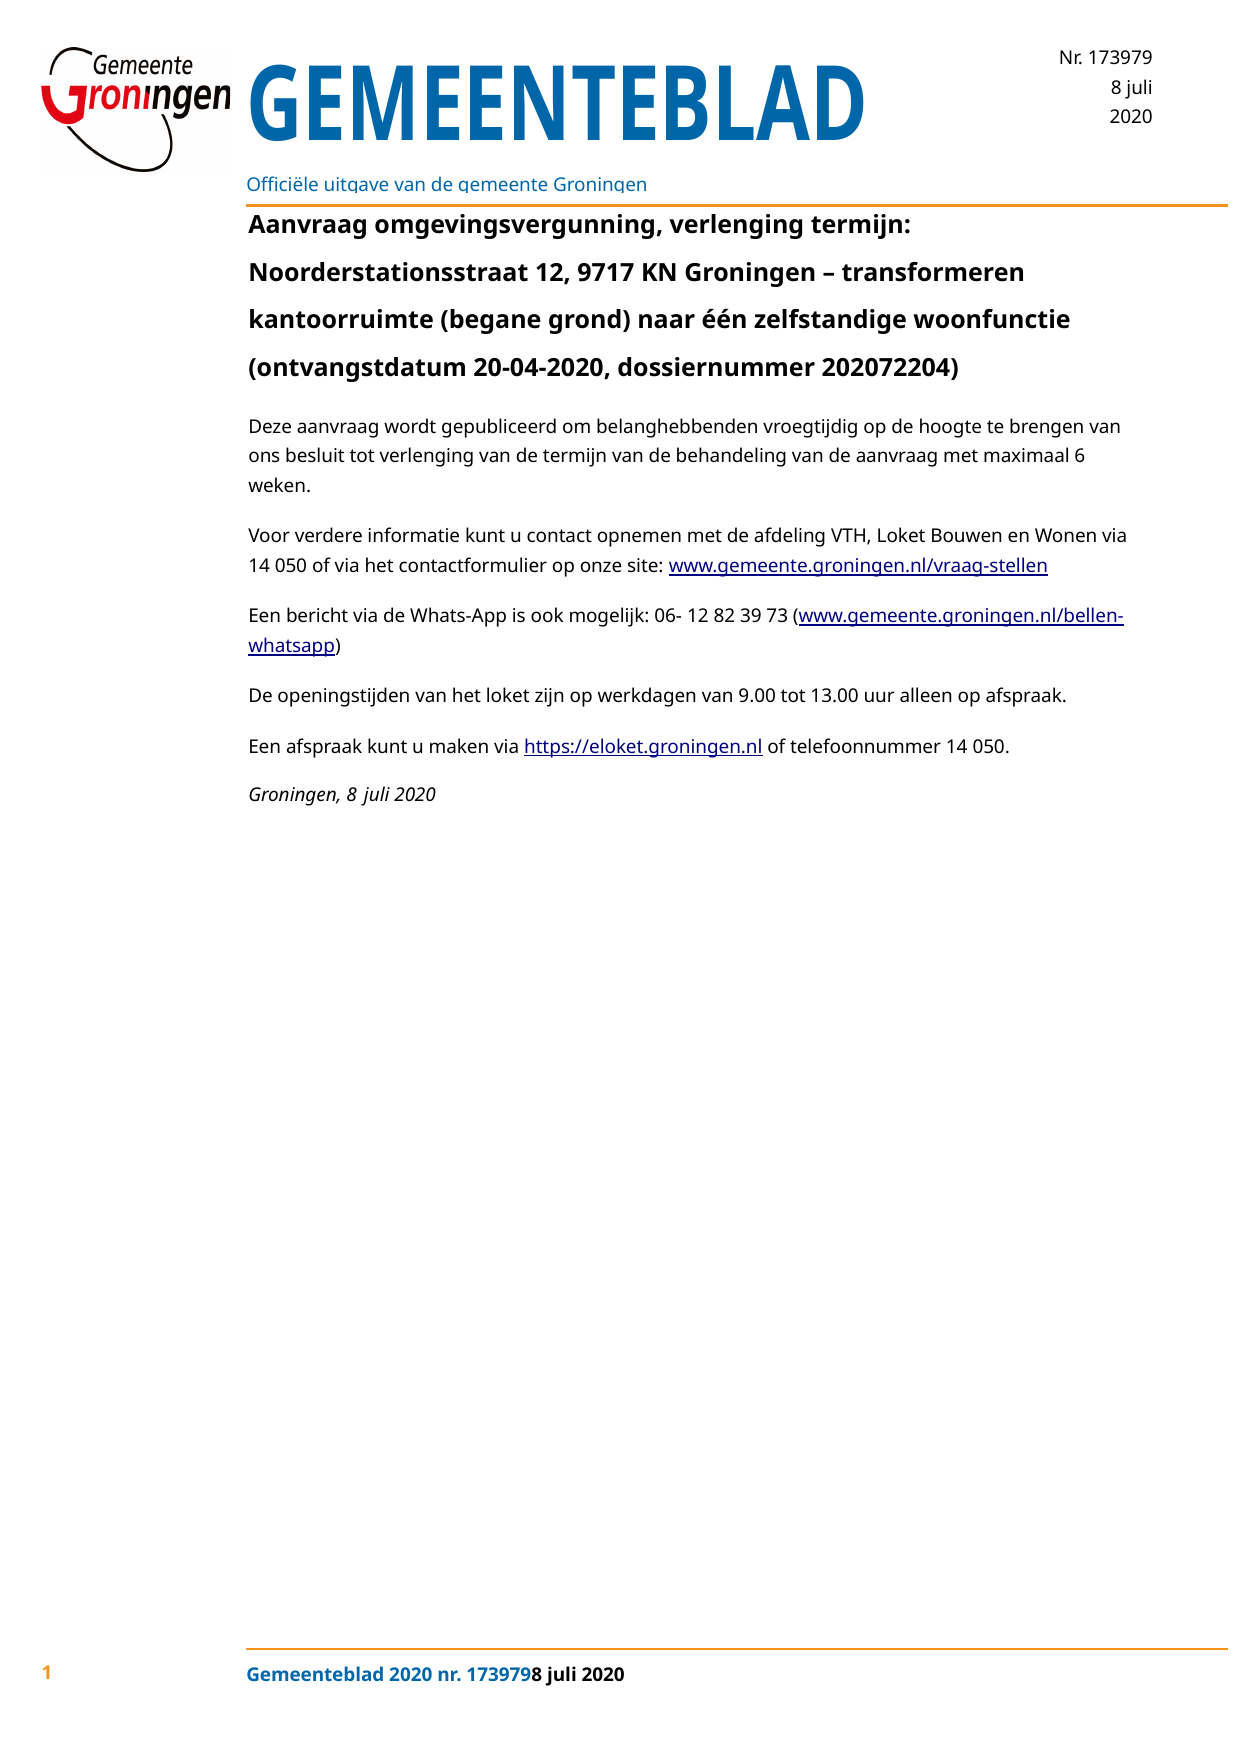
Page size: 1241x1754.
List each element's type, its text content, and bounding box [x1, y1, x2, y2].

picture [41, 47, 231, 172]
text De openingstijden van het loket zijn op werkdagen van 9.00 tot 13.00 uur alleen op afspraak. [248, 683, 1152, 708]
text Een bericht via de Whats-App is ook mogelijk: 06- 12 82 39 73 (www.gemeente.groningen.nl/bellen-whatsapp) [248, 603, 1152, 658]
text Aanvraag omgevingsvergunning, verlenging termijn: Noorderstationsstraat 12, 9717 KN Groningen – transformeren kantoorruimte (begane grond) naar één zelfstandige woonfunctie (ontvangstdatum 20-04-2020, dossiernummer 202072204) [248, 207, 1152, 384]
text Voor verdere informatie kunt u contact opnemen met de afdeling VTH, Loket Bouwen en Wonen via 14 050 of via het contactformulier op onze site: www.gemeente.groningen.nl/vraag-stellen [248, 523, 1152, 578]
text Deze aanvraag wordt gepubliceerd om belanghebbenden vroegtijdig op de hoogte te brengen van ons besluit tot verlenging van de termijn van de behandeling van de aanvraag met maximaal 6 weken. [248, 413, 1152, 498]
text Groningen, 8 juli 2020 [248, 781, 1152, 807]
text Een afspraak kunt u maken via https://eloket.groningen.nl of telefoonnummer 14 050. [248, 733, 1152, 759]
